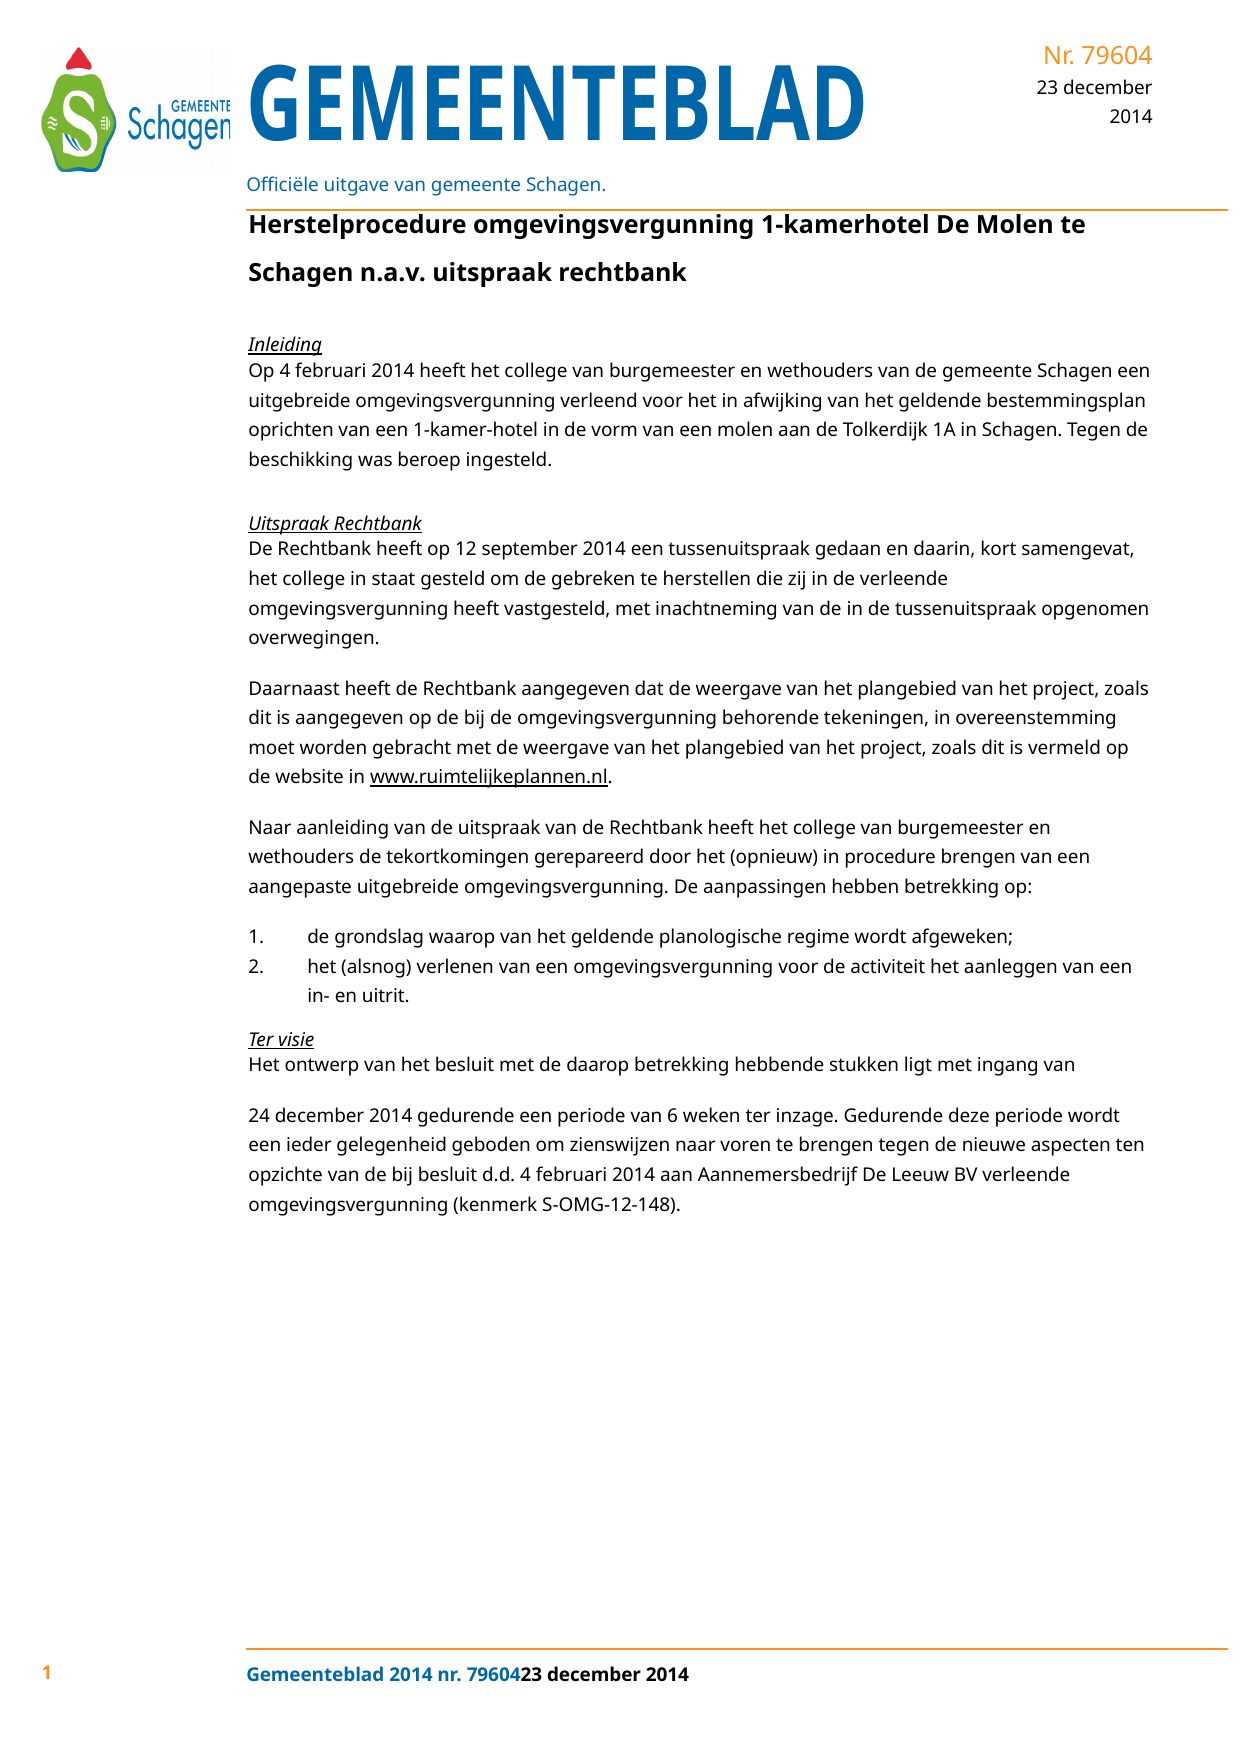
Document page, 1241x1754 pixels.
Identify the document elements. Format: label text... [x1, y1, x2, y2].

text 24 december 2014 gedurende een periode van 6 weken ter inzage. Gedurende deze periode wordt een ieder gelegenheid geboden om zienswijzen naar voren te brengen tegen de nieuwe aspecten ten opzichte van de bij besluit d.d. 4 februari 2014 aan Aannemersbedrijf De Leeuw BV verleende omgevingsvergunning (kenmerk S-OMG-12-148). [248, 1102, 1152, 1216]
list het (alsnog) verlenen van een omgevingsvergunning voor de activiteit het aanleggen van een in- en uitrit. [248, 953, 1152, 1008]
text Op 4 februari 2014 heeft het college van burgemeester en wethouders van de gemeente Schagen een uitgebreide omgevingsvergunning verleend voor het in afwijking van het geldende bestemmingsplan oprichten van een 1-kamer-hotel in de vorm van een molen aan de Tolkerdijk 1A in Schagen. Tegen de beschikking was beroep ingesteld. [248, 357, 1152, 472]
text Herstelprocedure omgevingsvergunning 1-kamerhotel De Molen te Schagen n.a.v. uitspraak rechtbank [248, 211, 1152, 288]
text De Rechtbank heeft op 12 september 2014 een tussenuitspraak gedaan en daarin, kort samengevat, het college in staat gesteld om de gebreken te herstellen die zij in de verleende omgevingsvergunning heeft vastgesteld, met inachtneming van de in de tussenuitspraak opgenomen overwegingen. [248, 536, 1152, 650]
text Naar aanleiding van de uitspraak van de Rechtbank heeft het college van burgemeester en wethouders de tekortkomingen gerepareerd door het (opnieuw) in procedure brengen van een aangepaste uitgebreide omgevingsvergunning. De aanpassingen hebben betrekking op: [248, 814, 1152, 899]
text Uitspraak Rechtbank [248, 510, 1152, 536]
text Ter visie [248, 1026, 1152, 1052]
text Inleiding [248, 331, 1152, 357]
text Het ontwerp van het besluit met de daarop betrekking hebbende stukken ligt met ingang van [248, 1052, 1152, 1077]
list de grondslag waarop van het geldende planologische regime wordt afgeweken; [248, 923, 1152, 949]
text Daarnaast heeft de Rechtbank aangegeven dat de weergave van het plangebied van het project, zoals dit is aangegeven op de bij de omgevingsvergunning behorende tekeningen, in overeenstemming moet worden gebracht met de weergave van het plangebied van het project, zoals dit is vermeld op de website in www.ruimtelijkeplannen.nl. [248, 675, 1152, 789]
picture [41, 47, 231, 172]
